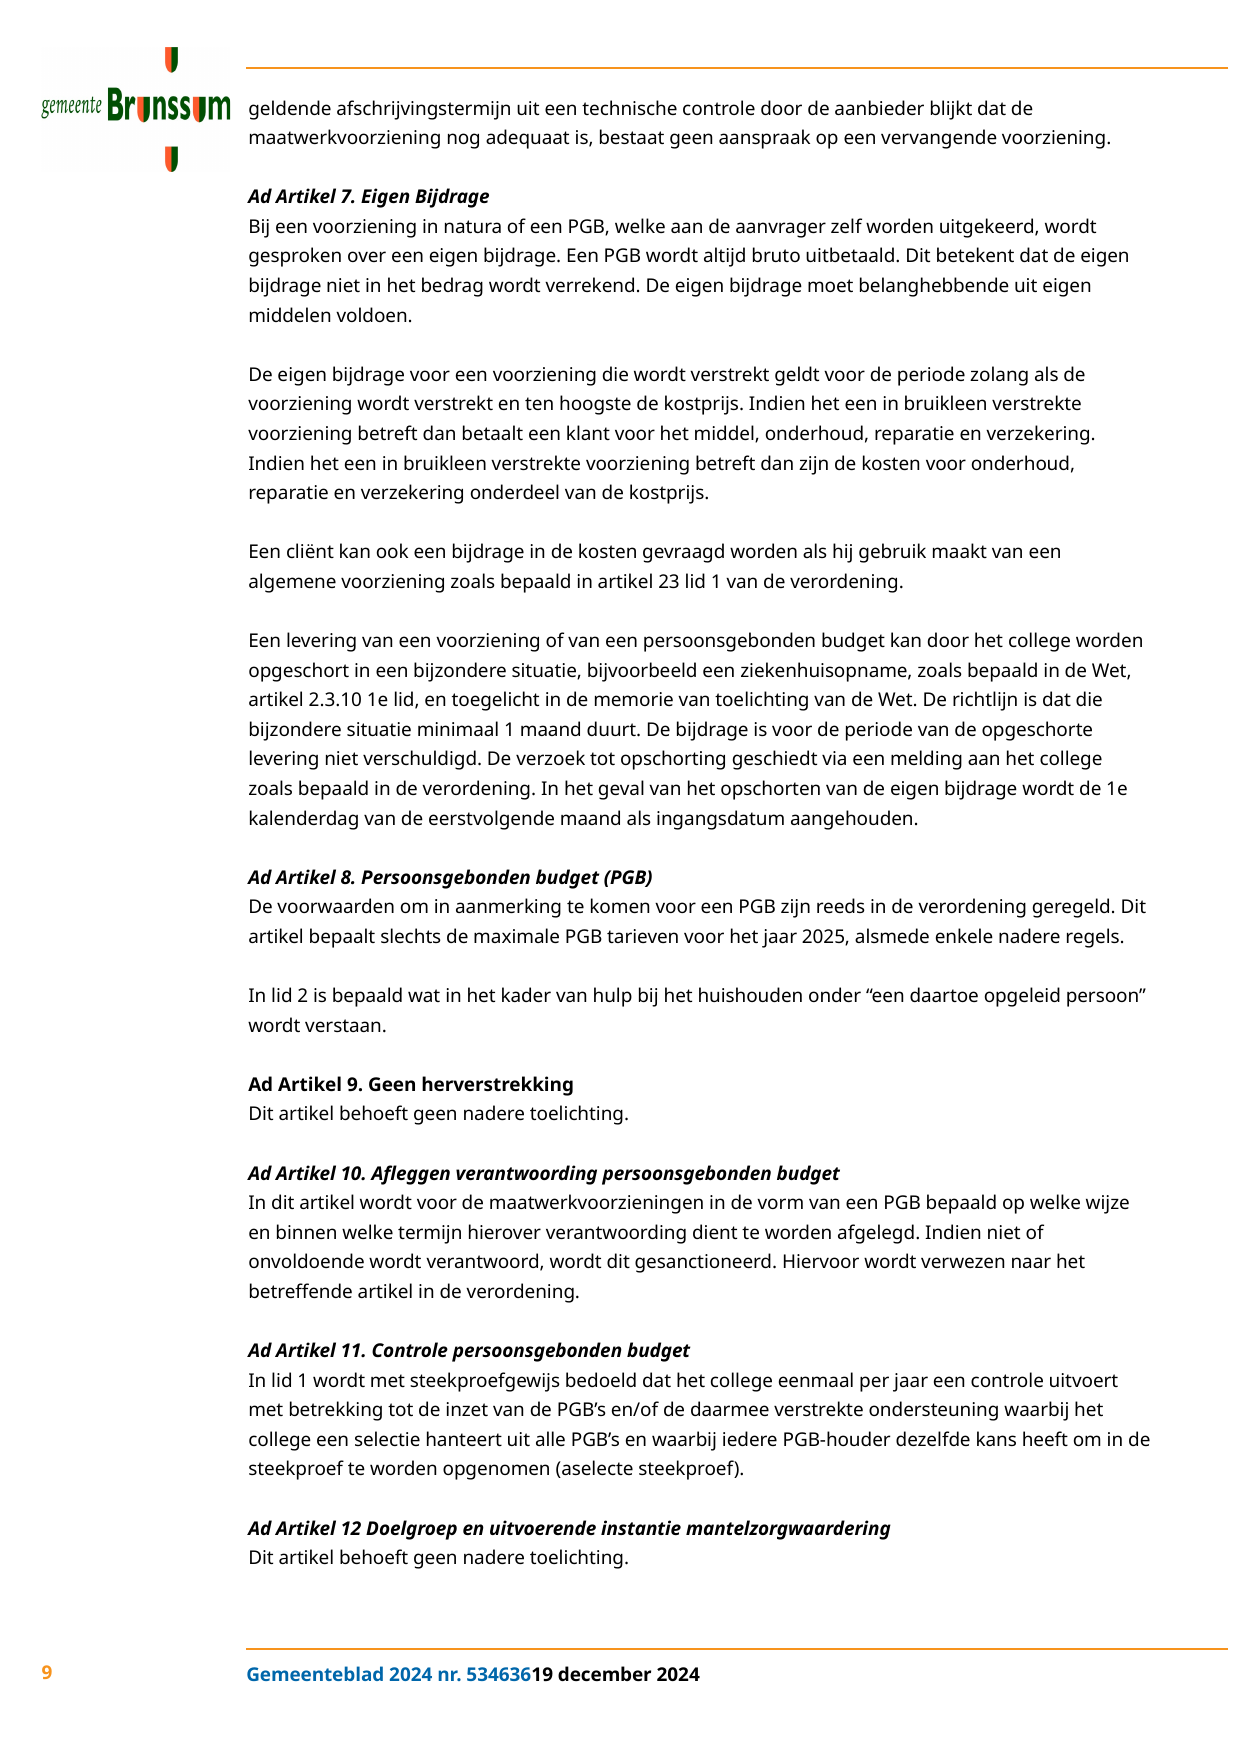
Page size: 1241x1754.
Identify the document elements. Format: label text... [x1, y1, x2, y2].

text In lid 1 wordt met steekproefgewijs bedoeld dat het college eenmaal per jaar een controle uitvoert met betrekking tot de inzet van de PGB’s en/of de daarmee verstrekte ondersteuning waarbij het college een selectie hanteert uit alle PGB’s en waarbij iedere PGB-houder dezelfde kans heeft om in de steekproef te worden opgenomen (aselecte steekproef). [248, 1367, 1152, 1481]
picture [41, 47, 231, 172]
text Ad Artikel 8. Persoonsgebonden budget (PGB) [248, 864, 1152, 890]
text Ad Artikel 10. Afleggen verantwoording persoonsgebonden budget [248, 1160, 1152, 1186]
text Dit artikel behoeft geen nadere toelichting. [248, 1544, 1152, 1570]
text Een levering van een voorziening of van een persoonsgebonden budget kan door het college worden opgeschort in een bijzondere situatie, bijvoorbeeld een ziekenhuisopname, zoals bepaald in de Wet, artikel 2.3.10 1e lid, en toegelicht in de memorie van toelichting van de Wet. De richtlijn is dat die bijzondere situatie minimaal 1 maand duurt. De bijdrage is voor de periode van de opgeschorte levering niet verschuldigd. De verzoek tot opschorting geschiedt via een melding aan het college zoals bepaald in de verordening. In het geval van het opschorten van de eigen bijdrage wordt de 1e kalenderdag van de eerstvolgende maand als ingangsdatum aangehouden. [248, 627, 1152, 831]
text De eigen bijdrage voor een voorziening die wordt verstrekt geldt voor de periode zolang als de voorziening wordt verstrekt en ten hoogste de kostprijs. Indien het een in bruikleen verstrekte voorziening betreft dan betaalt een klant voor het middel, onderhoud, reparatie en verzekering. Indien het een in bruikleen verstrekte voorziening betreft dan zijn de kosten voor onderhoud, reparatie en verzekering onderdeel van de kostprijs. [248, 361, 1152, 505]
text In dit artikel wordt voor de maatwerkvoorzieningen in de vorm van een PGB bepaald op welke wijze en binnen welke termijn hierover verantwoording dient te worden afgelegd. Indien niet of onvoldoende wordt verantwoord, wordt dit gesanctioneerd. Hiervoor wordt verwezen naar het betreffende artikel in de verordening. [248, 1189, 1152, 1304]
text De voorwaarden om in aanmerking te komen voor een PGB zijn reeds in de verordening geregeld. Dit artikel bepaalt slechts de maximale PGB tarieven voor het jaar 2025, alsmede enkele nadere regels. [248, 893, 1152, 949]
text Ad Artikel 12 Doelgroep en uitvoerende instantie mantelzorgwaardering [248, 1515, 1152, 1541]
text Ad Artikel 7. Eigen Bijdrage [248, 183, 1152, 209]
text Ad Artikel 9. Geen herverstrekking [248, 1071, 1152, 1097]
text geldende afschrijvingstermijn uit een technische controle door de aanbieder blijkt dat de maatwerkvoorziening nog adequaat is, bestaat geen aanspraak op een vervangende voorziening. [248, 95, 1152, 150]
text Bij een voorziening in natura of een PGB, welke aan de aanvrager zelf worden uitgekeerd, wordt gesproken over een eigen bijdrage. Een PGB wordt altijd bruto uitbetaald. Dit betekent dat de eigen bijdrage niet in het bedrag wordt verrekend. De eigen bijdrage moet belanghebbende uit eigen middelen voldoen. [248, 213, 1152, 328]
text Ad Artikel 11. Controle persoonsgebonden budget [248, 1337, 1152, 1363]
text In lid 2 is bepaald wat in het kader van hulp bij het huishouden onder “een daartoe opgeleid persoon” wordt verstaan. [248, 982, 1152, 1038]
text Een cliënt kan ook een bijdrage in de kosten gevraagd worden als hij gebruik maakt van een algemene voorziening zoals bepaald in artikel 23 lid 1 van de verordening. [248, 538, 1152, 594]
text Dit artikel behoeft geen nadere toelichting. [248, 1101, 1152, 1126]
